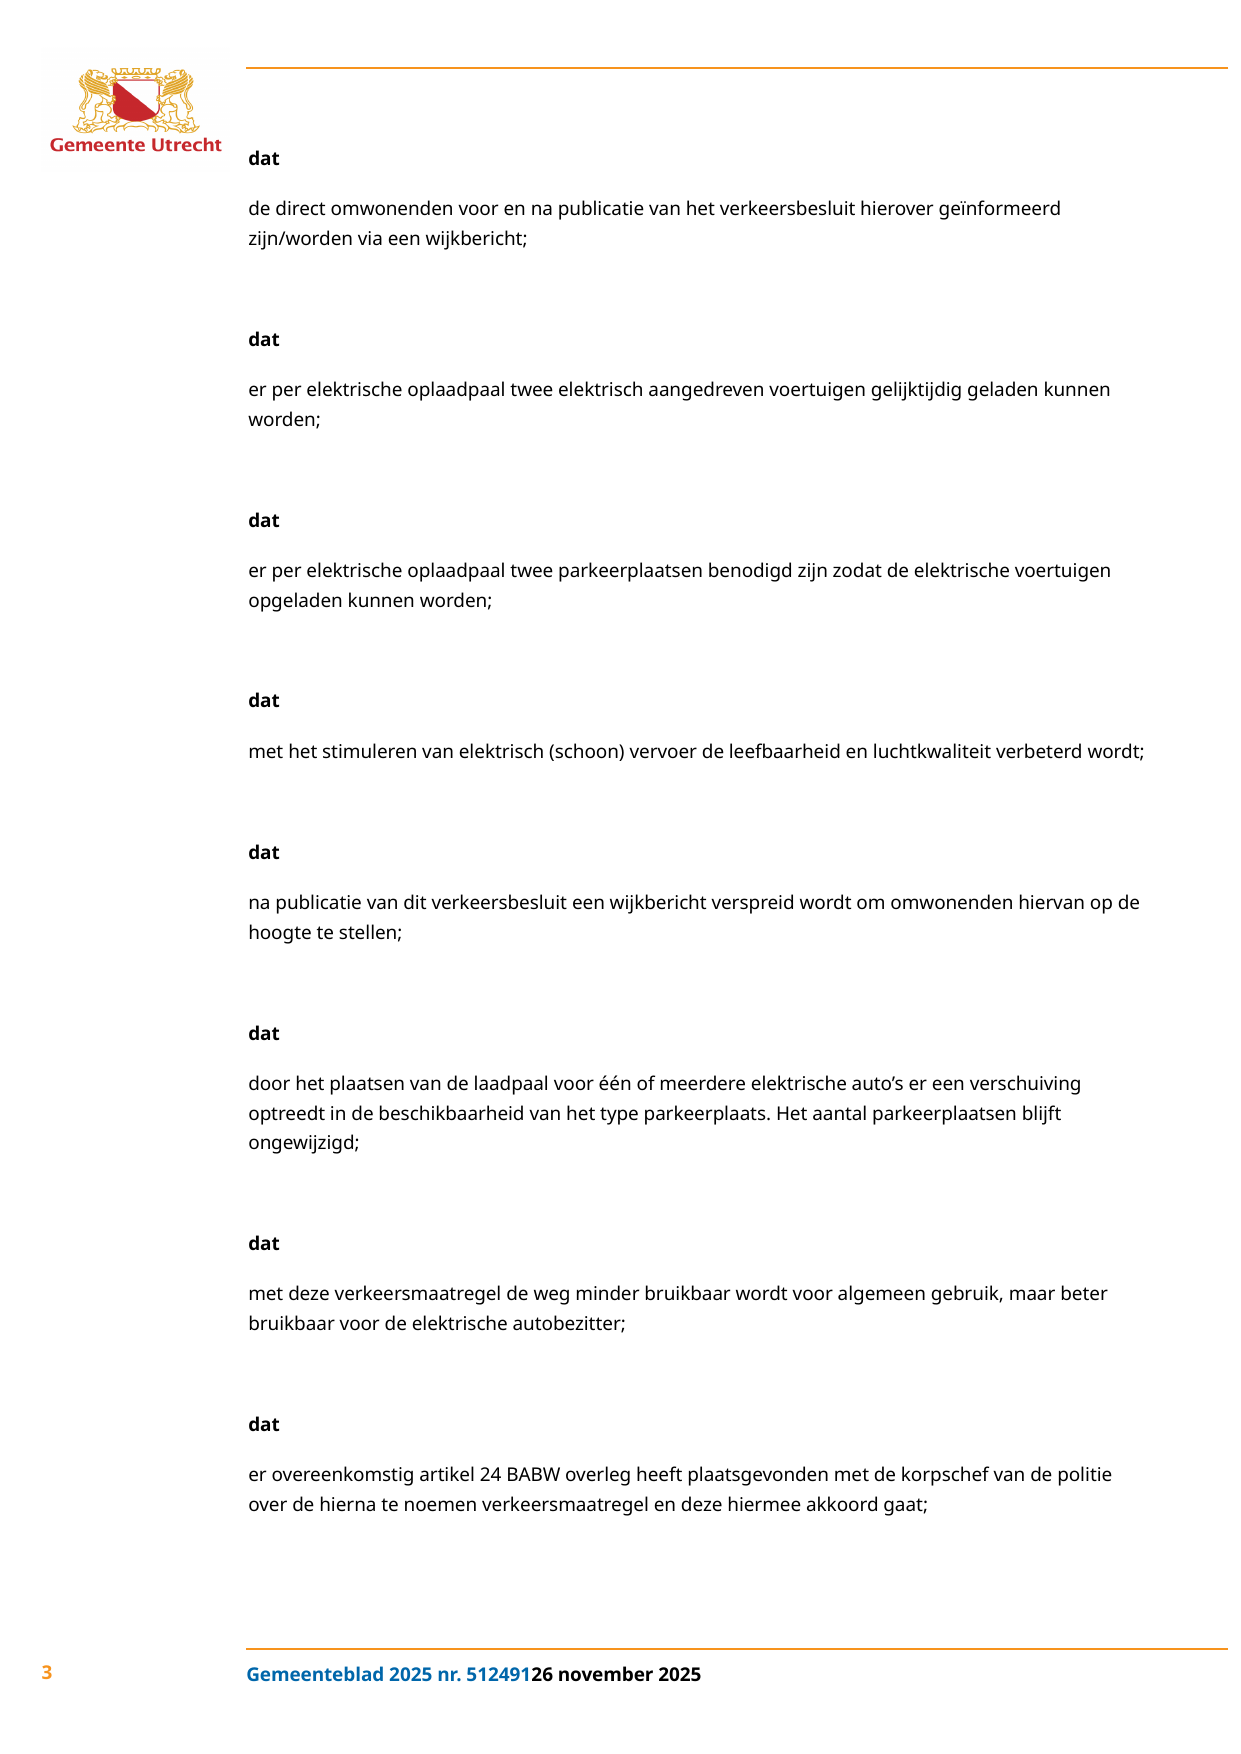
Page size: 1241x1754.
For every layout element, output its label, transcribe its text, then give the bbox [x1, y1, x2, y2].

text dat [248, 1020, 1152, 1046]
text dat [248, 326, 1152, 352]
text dat [248, 145, 1152, 171]
text er per elektrische oplaadpaal twee parkeerplaatsen benodigd zijn zodat de elektrische voertuigen opgeladen kunnen worden; [248, 557, 1152, 613]
text dat [248, 507, 1152, 533]
text dat [248, 1230, 1152, 1256]
text met deze verkeersmaatregel de weg minder bruikbaar wordt voor algemeen gebruik, maar beter bruikbaar voor de elektrische autobezitter; [248, 1281, 1152, 1336]
text er overeenkomstig artikel 24 BABW overleg heeft plaatsgevonden met de korpschef van de politie over de hierna te noemen verkeersmaatregel en deze hiermee akkoord gaat; [248, 1461, 1152, 1517]
text na publicatie van dit verkeersbesluit een wijkbericht verspreid wordt om omwonenden hiervan op de hoogte te stellen; [248, 889, 1152, 945]
text door het plaatsen van de laadpaal voor één of meerdere elektrische auto’s er een verschuiving optreedt in de beschikbaarheid van het type parkeerplaats. Het aantal parkeerplaatsen blijft ongewijzigd; [248, 1070, 1152, 1155]
picture [41, 47, 231, 172]
text er per elektrische oplaadpaal twee elektrisch aangedreven voertuigen gelijktijdig geladen kunnen worden; [248, 376, 1152, 432]
text de direct omwonenden voor en na publicatie van het verkeersbesluit hierover geïnformeerd zijn/worden via een wijkbericht; [248, 196, 1152, 251]
text dat [248, 839, 1152, 865]
text met het stimuleren van elektrisch (schoon) vervoer de leefbaarheid en luchtkwaliteit verbeterd wordt; [248, 738, 1152, 764]
text dat [248, 688, 1152, 713]
text dat [248, 1411, 1152, 1437]
